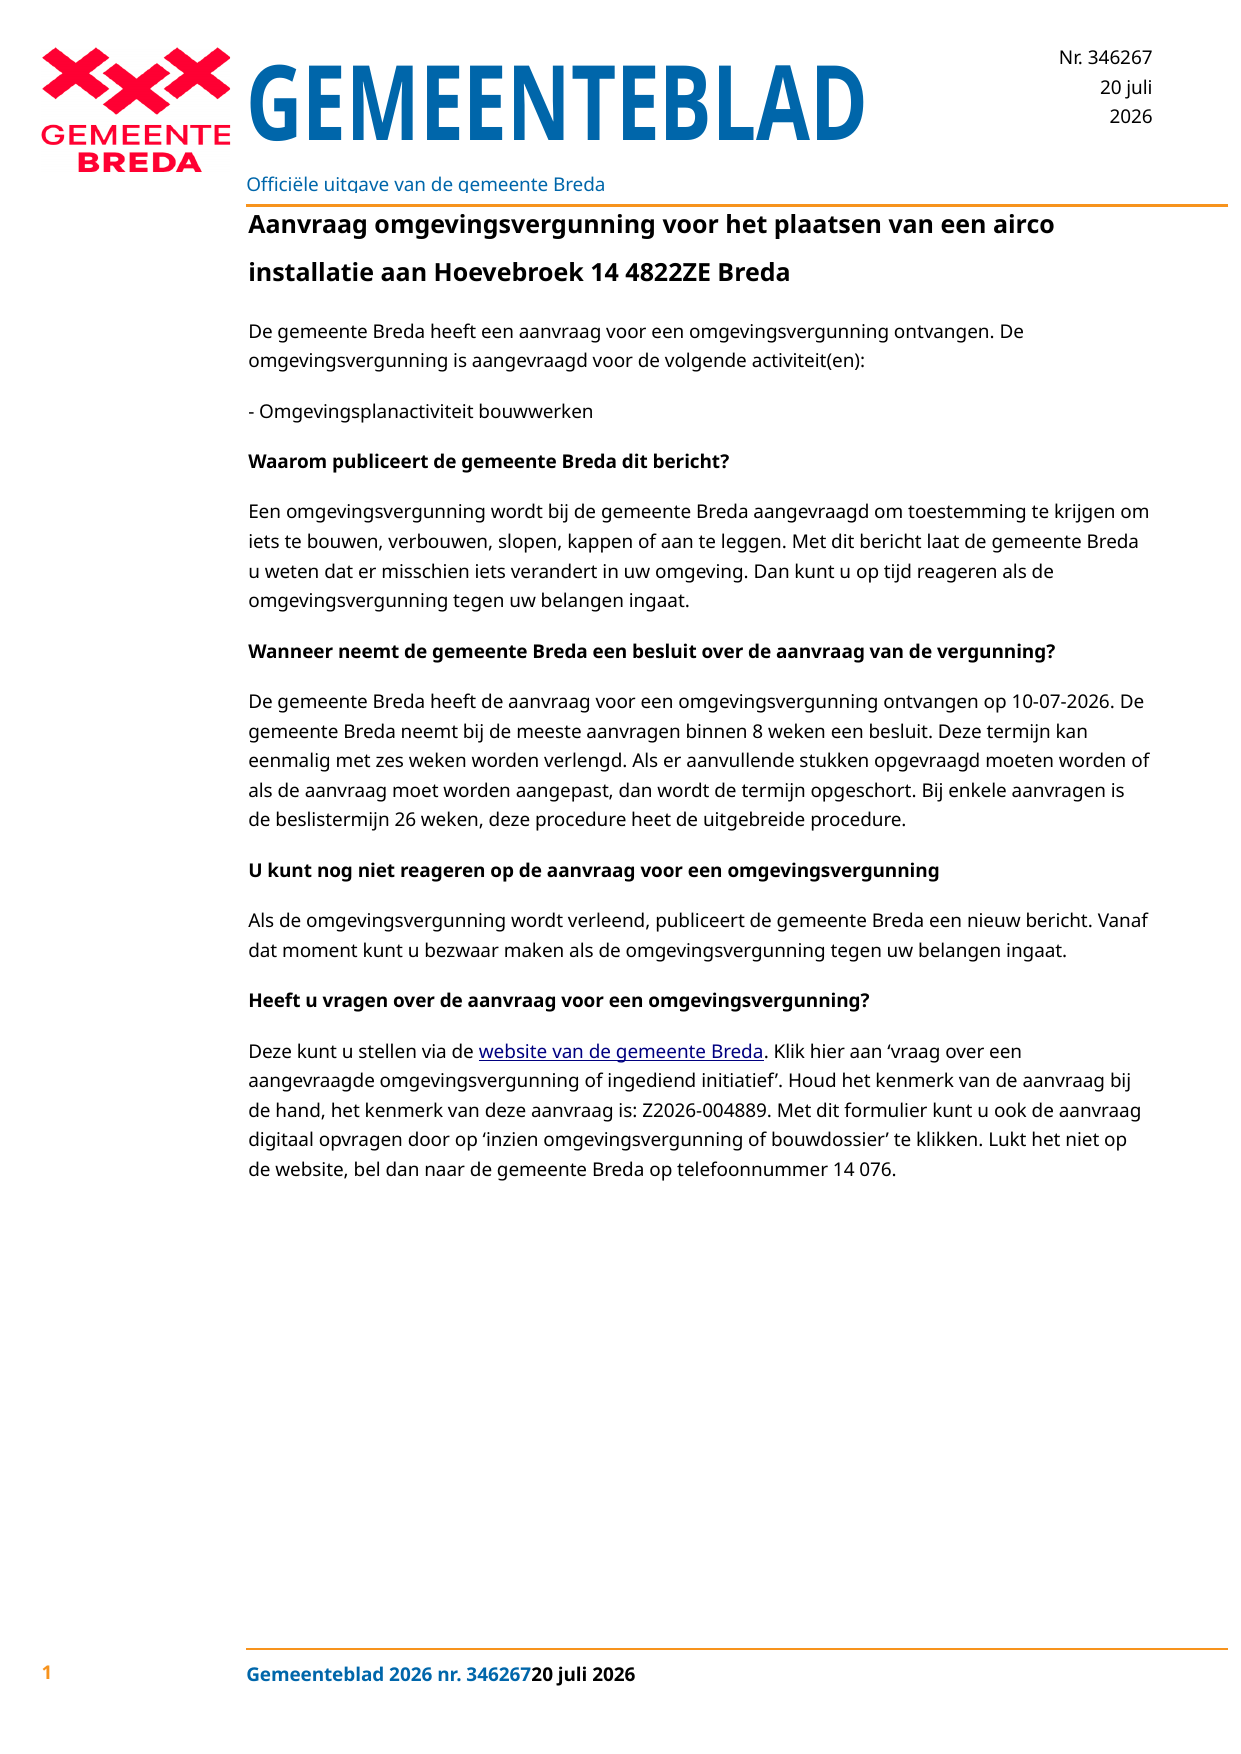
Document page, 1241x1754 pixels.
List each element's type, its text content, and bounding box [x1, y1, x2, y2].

text - Omgevingsplanactiviteit bouwwerken [248, 398, 1152, 424]
text Wanneer neemt de gemeente Breda een besluit over de aanvraag van de vergunning? [248, 638, 1152, 664]
text Deze kunt u stellen via de website van de gemeente Breda. Klik hier aan ‘vraag over een aangevraagde omgevingsvergunning of ingediend initiatief’. Houd het kenmerk van de aanvraag bij de hand, het kenmerk van deze aanvraag is: Z2026-004889. Met dit formulier kunt u ook de aanvraag digitaal opvragen door op ‘inzien omgevingsvergunning of bouwdossier’ te klikken. Lukt het niet op de website, bel dan naar de gemeente Breda op telefoonnummer 14 076. [248, 1038, 1152, 1182]
text Als de omgevingsvergunning wordt verleend, publiceert de gemeente Breda een nieuw bericht. Vanaf dat moment kunt u bezwaar maken als de omgevingsvergunning tegen uw belangen ingaat. [248, 907, 1152, 963]
text Aanvraag omgevingsvergunning voor het plaatsen van een airco installatie aan Hoevebroek 14 4822ZE Breda [248, 207, 1152, 288]
text Heeft u vragen over de aanvraag voor een omgevingsvergunning? [248, 987, 1152, 1013]
text Waarom publiceert de gemeente Breda dit bericht? [248, 448, 1152, 474]
text De gemeente Breda heeft een aanvraag voor een omgevingsvergunning ontvangen. De omgevingsvergunning is aangevraagd voor de volgende activiteit(en): [248, 318, 1152, 373]
text U kunt nog niet reageren op de aanvraag voor een omgevingsvergunning [248, 857, 1152, 883]
text De gemeente Breda heeft de aanvraag voor een omgevingsvergunning ontvangen op 10-07-2026. De gemeente Breda neemt bij de meeste aanvragen binnen 8 weken een besluit. Deze termijn kan eenmalig met zes weken worden verlengd. Als er aanvullende stukken opgevraagd moeten worden of als de aanvraag moet worden aangepast, dan wordt de termijn opgeschort. Bij enkele aanvragen is de beslistermijn 26 weken, deze procedure heet de uitgebreide procedure. [248, 688, 1152, 832]
text Een omgevingsvergunning wordt bij de gemeente Breda aangevraagd om toestemming te krijgen om iets te bouwen, verbouwen, slopen, kappen of aan te leggen. Met dit bericht laat de gemeente Breda u weten dat er misschien iets verandert in uw omgeving. Dan kunt u op tijd reageren als de omgevingsvergunning tegen uw belangen ingaat. [248, 499, 1152, 613]
picture [41, 47, 231, 172]
